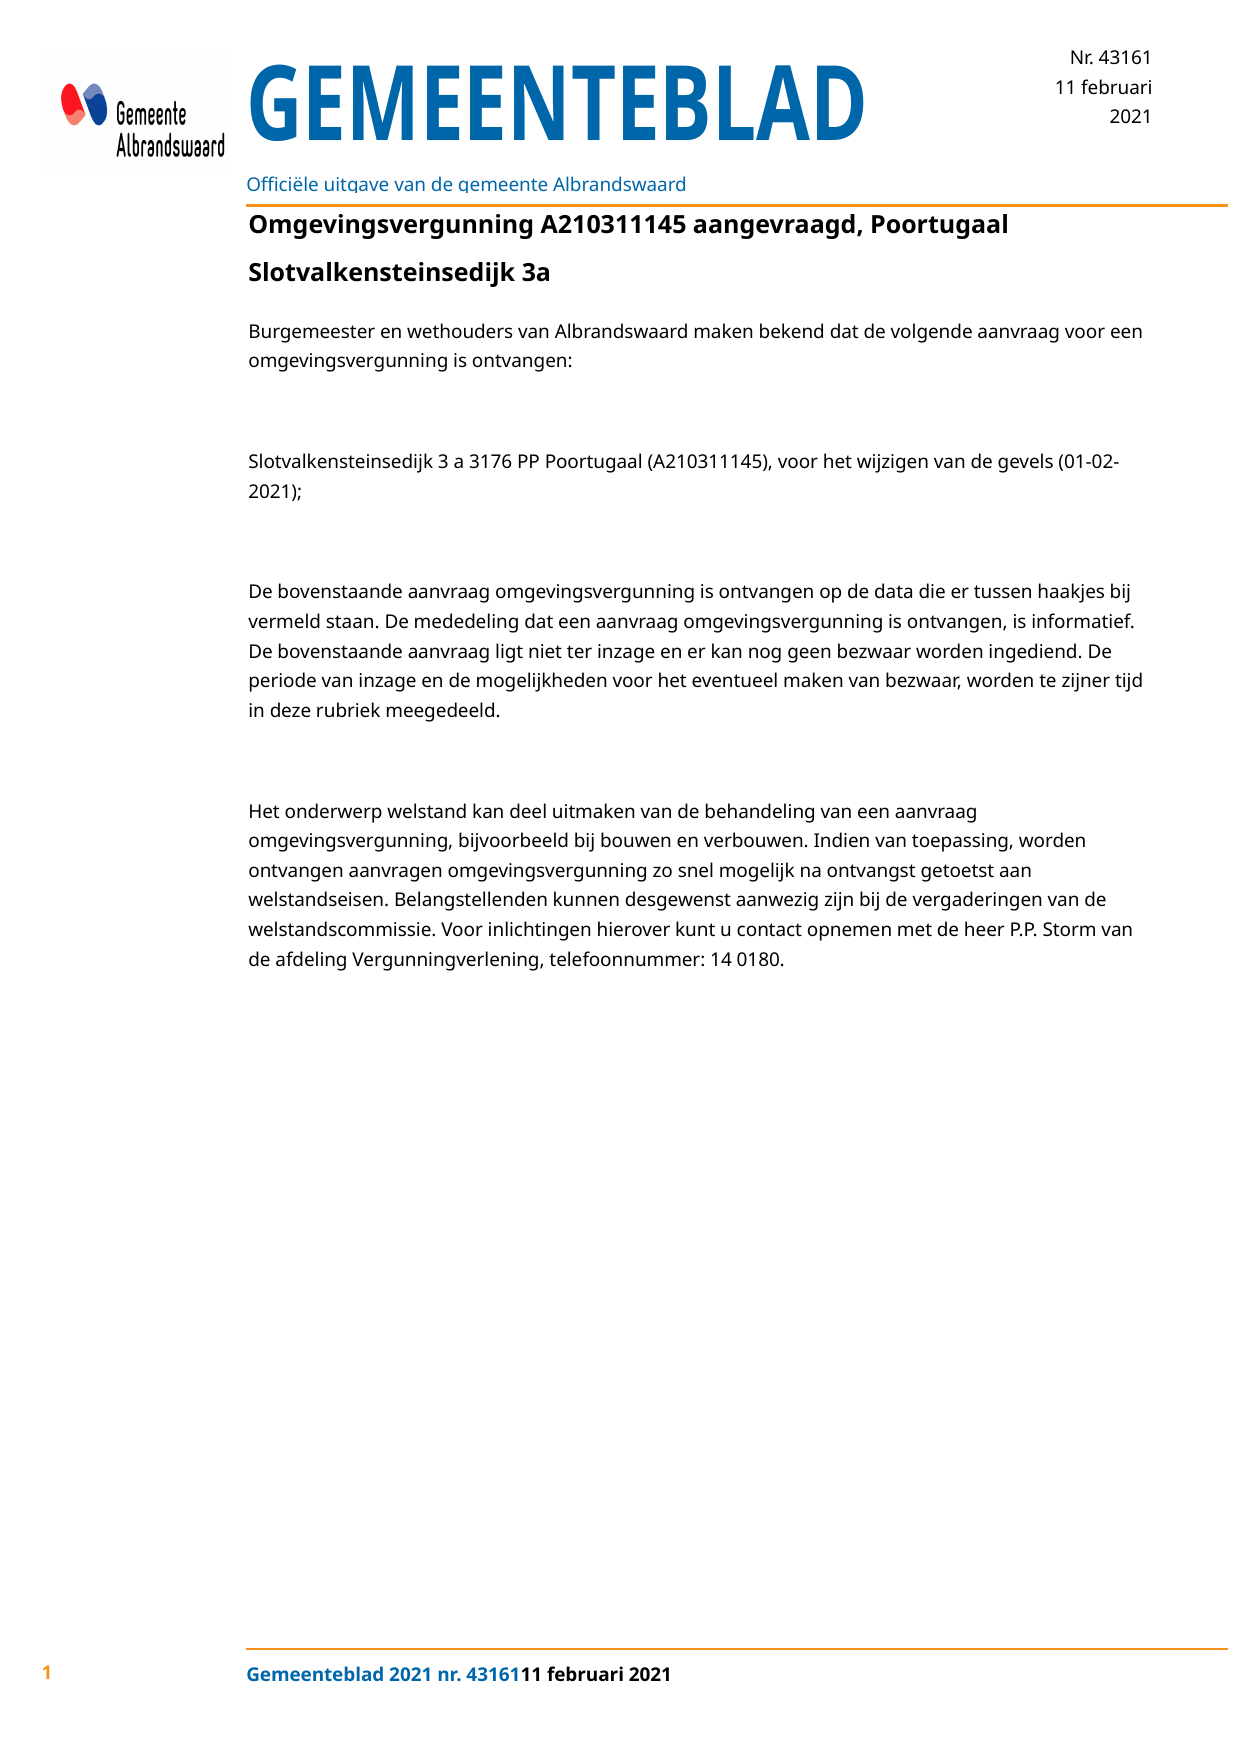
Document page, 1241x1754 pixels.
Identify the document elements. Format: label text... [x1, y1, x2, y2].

text De bovenstaande aanvraag omgevingsvergunning is ontvangen op de data die er tussen haakjes bij vermeld staan. De mededeling dat een aanvraag omgevingsvergunning is ontvangen, is informatief. De bovenstaande aanvraag ligt niet ter inzage en er kan nog geen bezwaar worden ingediend. De periode van inzage en de mogelijkheden voor het eventueel maken van bezwaar, worden te zijner tijd in deze rubriek meegedeeld. [248, 579, 1152, 723]
text Het onderwerp welstand kan deel uitmaken van de behandeling van een aanvraag omgevingsvergunning, bijvoorbeeld bij bouwen en verbouwen. Indien van toepassing, worden ontvangen aanvragen omgevingsvergunning zo snel mogelijk na ontvangst getoetst aan welstandseisen. Belangstellenden kunnen desgewenst aanwezig zijn bij de vergaderingen van de welstandscommissie. Voor inlichtingen hierover kunt u contact opnemen met de heer P.P. Storm van de afdeling Vergunningverlening, telefoonnummer: 14 0180. [248, 798, 1152, 972]
text Burgemeester en wethouders van Albrandswaard maken bekend dat de volgende aanvraag voor een omgevingsvergunning is ontvangen: [248, 318, 1152, 373]
text Slotvalkensteinsedijk 3 a 3176 PP Poortugaal (A210311145), voor het wijzigen van de gevels (01-02-2021); [248, 448, 1152, 504]
picture [41, 47, 231, 172]
text Omgevingsvergunning A210311145 aangevraagd, Poortugaal Slotvalkensteinsedijk 3a [248, 207, 1152, 288]
